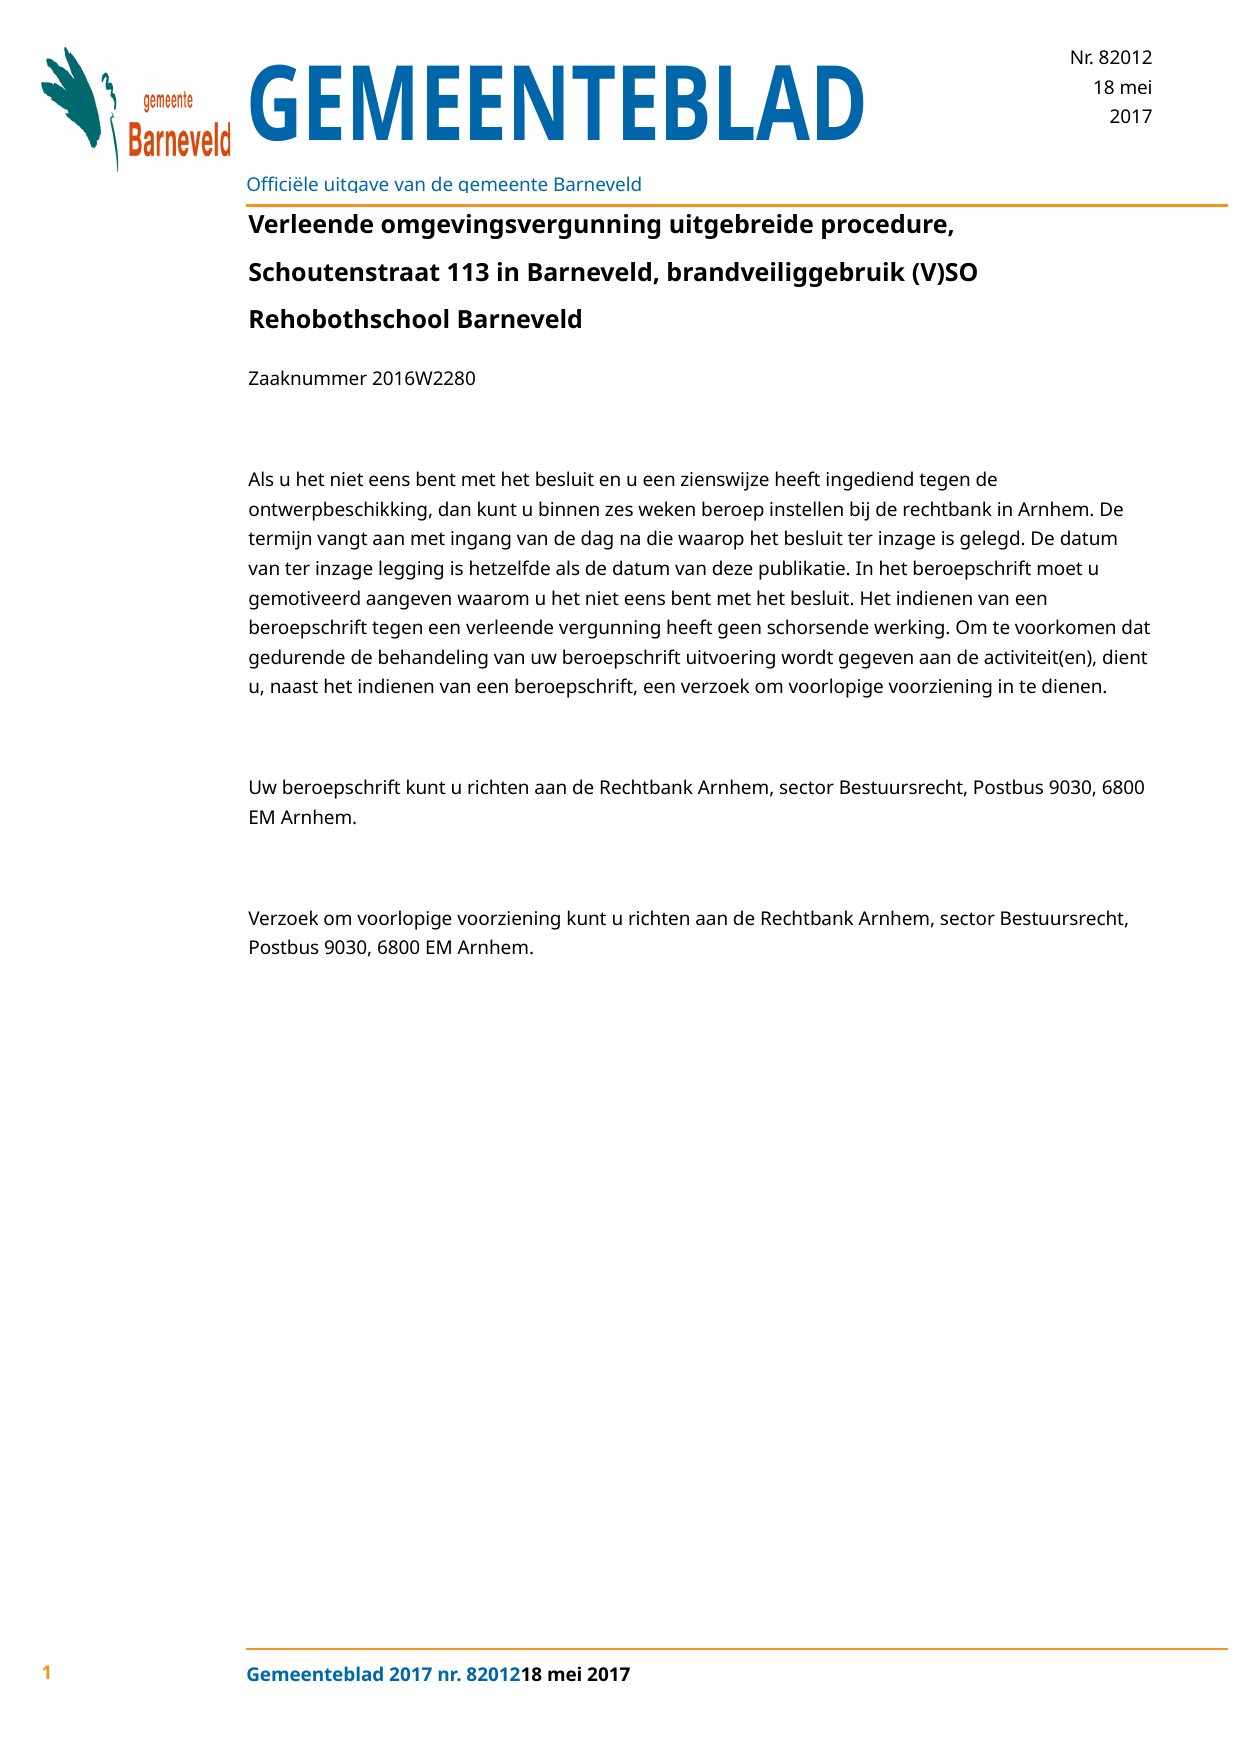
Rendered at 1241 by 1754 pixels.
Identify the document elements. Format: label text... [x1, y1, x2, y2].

text Verzoek om voorlopige voorziening kunt u richten aan de Rechtbank Arnhem, sector Bestuursrecht, Postbus 9030, 6800 EM Arnhem. [248, 905, 1152, 960]
picture [41, 47, 231, 172]
text Zaaknummer 2016W2280 [248, 366, 1152, 391]
text Verleende omgevingsvergunning uitgebreide procedure, Schoutenstraat 113 in Barneveld, brandveiliggebruik (V)SO Rehobothschool Barneveld [248, 207, 1152, 336]
text Als u het niet eens bent met het besluit en u een zienswijze heeft ingediend tegen de ontwerpbeschikking, dan kunt u binnen zes weken beroep instellen bij de rechtbank in Arnhem. De termijn vangt aan met ingang van de dag na die waarop het besluit ter inzage is gelegd. De datum van ter inzage legging is hetzelfde als de datum van deze publikatie. In het beroepschrift moet u gemotiveerd aangeven waarom u het niet eens bent met het besluit. Het indienen van een beroepschrift tegen een verleende vergunning heeft geen schorsende werking. Om te voorkomen dat gedurende de behandeling van uw beroepschrift uitvoering wordt gegeven aan de activiteit(en), dient u, naast het indienen van een beroepschrift, een verzoek om voorlopige voorziening in te dienen. [248, 466, 1152, 699]
text Uw beroepschrift kunt u richten aan de Rechtbank Arnhem, sector Bestuursrecht, Postbus 9030, 6800 EM Arnhem. [248, 774, 1152, 829]
